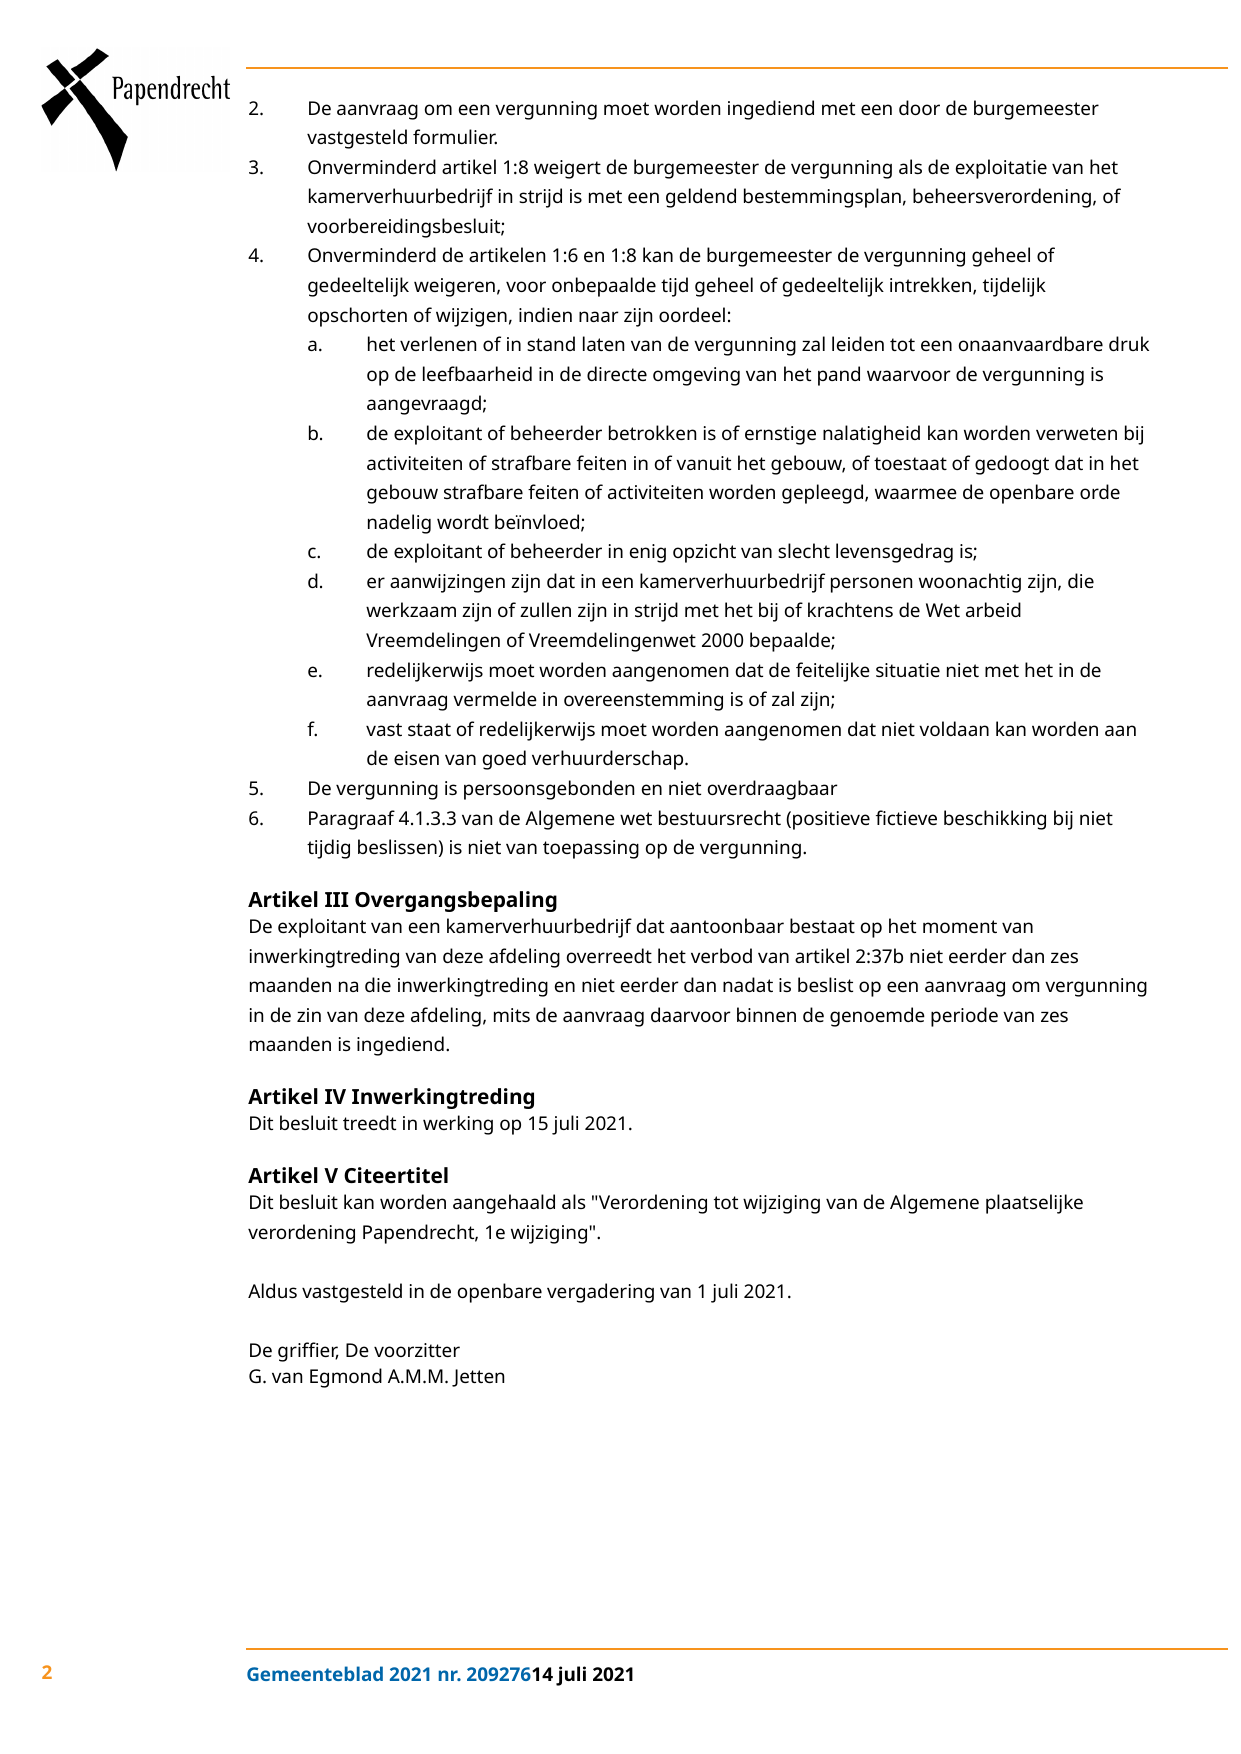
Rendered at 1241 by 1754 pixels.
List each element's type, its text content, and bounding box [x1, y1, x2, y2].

text Dit besluit kan worden aangehaald als "Verordening tot wijziging van de Algemene plaatselijke verordening Papendrecht, 1e wijziging". [248, 1189, 1152, 1244]
list Paragraaf 4.1.3.3 van de Algemene wet bestuursrecht (positieve fictieve beschikking bij niet tijdig beslissen) is niet van toepassing op de vergunning. [248, 805, 1152, 860]
picture [41, 47, 231, 172]
text G. van Egmond A.M.M. Jetten [248, 1363, 1152, 1389]
list redelijkerwijs moet worden aangenomen dat de feitelijke situatie niet met het in de aanvraag vermelde in overeenstemming is of zal zijn; [307, 657, 1152, 712]
list De aanvraag om een vergunning moet worden ingediend met een door de burgemeester vastgesteld formulier. [248, 95, 1152, 150]
list vast staat of redelijkerwijs moet worden aangenomen dat niet voldaan kan worden aan de eisen van goed verhuurderschap. [307, 716, 1152, 771]
text Artikel V Citeertitel [248, 1161, 1152, 1189]
text Artikel III Overgangsbepaling [248, 885, 1152, 913]
list De vergunning is persoonsgebonden en niet overdraagbaar [248, 775, 1152, 801]
text De exploitant van een kamerverhuurbedrijf dat aantoonbaar bestaat op het moment van inwerkingtreding van deze afdeling overreedt het verbod van artikel 2:37b niet eerder dan zes maanden na die inwerkingtreding en niet eerder dan nadat is beslist op een aanvraag om vergunning in de zin van deze afdeling, mits de aanvraag daarvoor binnen de genoemde periode van zes maanden is ingediend. [248, 913, 1152, 1057]
list de exploitant of beheerder betrokken is of ernstige nalatigheid kan worden verweten bij activiteiten of strafbare feiten in of vanuit het gebouw, of toestaat of gedoogt dat in het gebouw strafbare feiten of activiteiten worden gepleegd, waarmee de openbare orde nadelig wordt beïnvloed; [307, 420, 1152, 535]
list Onverminderd artikel 1:8 weigert de burgemeester de vergunning als de exploitatie van het kamerverhuurbedrijf in strijd is met een geldend bestemmingsplan, beheersverordening, of voorbereidingsbesluit; [248, 154, 1152, 239]
text De griffier, De voorzitter [248, 1337, 1152, 1363]
list er aanwijzingen zijn dat in een kamerverhuurbedrijf personen woonachtig zijn, die werkzaam zijn of zullen zijn in strijd met het bij of krachtens de Wet arbeid Vreemdelingen of Vreemdelingenwet 2000 bepaalde; [307, 568, 1152, 653]
list de exploitant of beheerder in enig opzicht van slecht levensgedrag is; [307, 538, 1152, 564]
text Dit besluit treedt in werking op 15 juli 2021. [248, 1110, 1152, 1136]
text Artikel IV Inwerkingtreding [248, 1082, 1152, 1110]
list het verlenen of in stand laten van de vergunning zal leiden tot een onaanvaardbare druk op de leefbaarheid in de directe omgeving van het pand waarvoor de vergunning is aangevraagd; [307, 331, 1152, 416]
text Aldus vastgesteld in de openbare vergadering van 1 juli 2021. [248, 1278, 1152, 1304]
list Onverminderd de artikelen 1:6 en 1:8 kan de burgemeester de vergunning geheel of gedeeltelijk weigeren, voor onbepaalde tijd geheel of gedeeltelijk intrekken, tijdelijk opschorten of wijzigen, indien naar zijn oordeel: [248, 243, 1152, 328]
